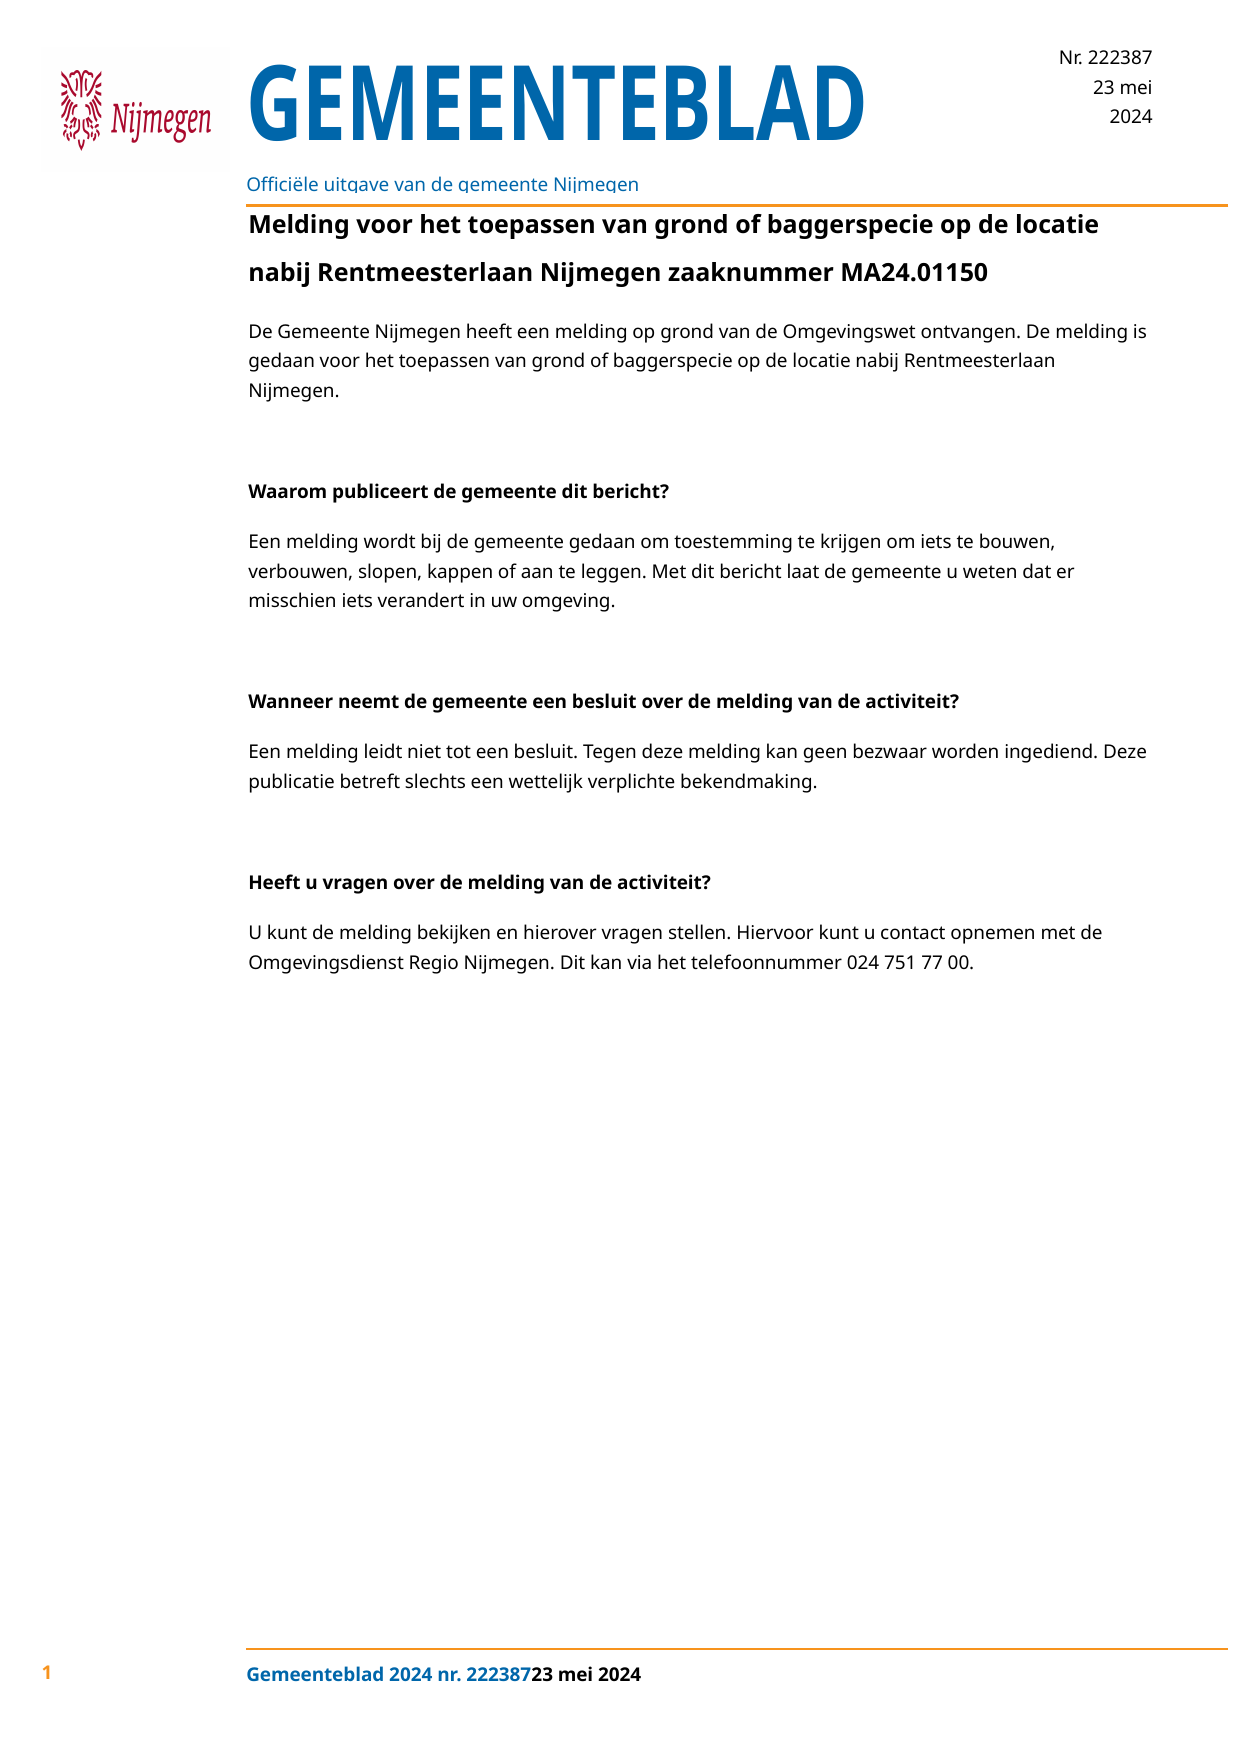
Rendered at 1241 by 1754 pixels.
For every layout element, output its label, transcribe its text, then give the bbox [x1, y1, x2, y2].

text Melding voor het toepassen van grond of baggerspecie op de locatie nabij Rentmeesterlaan Nijmegen zaaknummer MA24.01150 [248, 207, 1152, 288]
text Waarom publiceert de gemeente dit bericht? [248, 478, 1152, 504]
text De Gemeente Nijmegen heeft een melding op grond van de Omgevingswet ontvangen. De melding is gedaan voor het toepassen van grond of baggerspecie op de locatie nabij Rentmeesterlaan Nijmegen. [248, 318, 1152, 403]
text Een melding wordt bij de gemeente gedaan om toestemming te krijgen om iets te bouwen, verbouwen, slopen, kappen of aan te leggen. Met dit bericht laat de gemeente u weten dat er misschien iets verandert in uw omgeving. [248, 528, 1152, 613]
text Wanneer neemt de gemeente een besluit over de melding van de activiteit? [248, 688, 1152, 714]
text U kunt de melding bekijken en hierover vragen stellen. Hiervoor kunt u contact opnemen met de Omgevingsdienst Regio Nijmegen. Dit kan via het telefoonnummer 024 751 77 00. [248, 919, 1152, 975]
text Een melding leidt niet tot een besluit. Tegen deze melding kan geen bezwaar worden ingediend. Deze publicatie betreft slechts een wettelijk verplichte bekendmaking. [248, 739, 1152, 794]
text Heeft u vragen over de melding van de activiteit? [248, 869, 1152, 895]
picture [41, 47, 231, 172]
